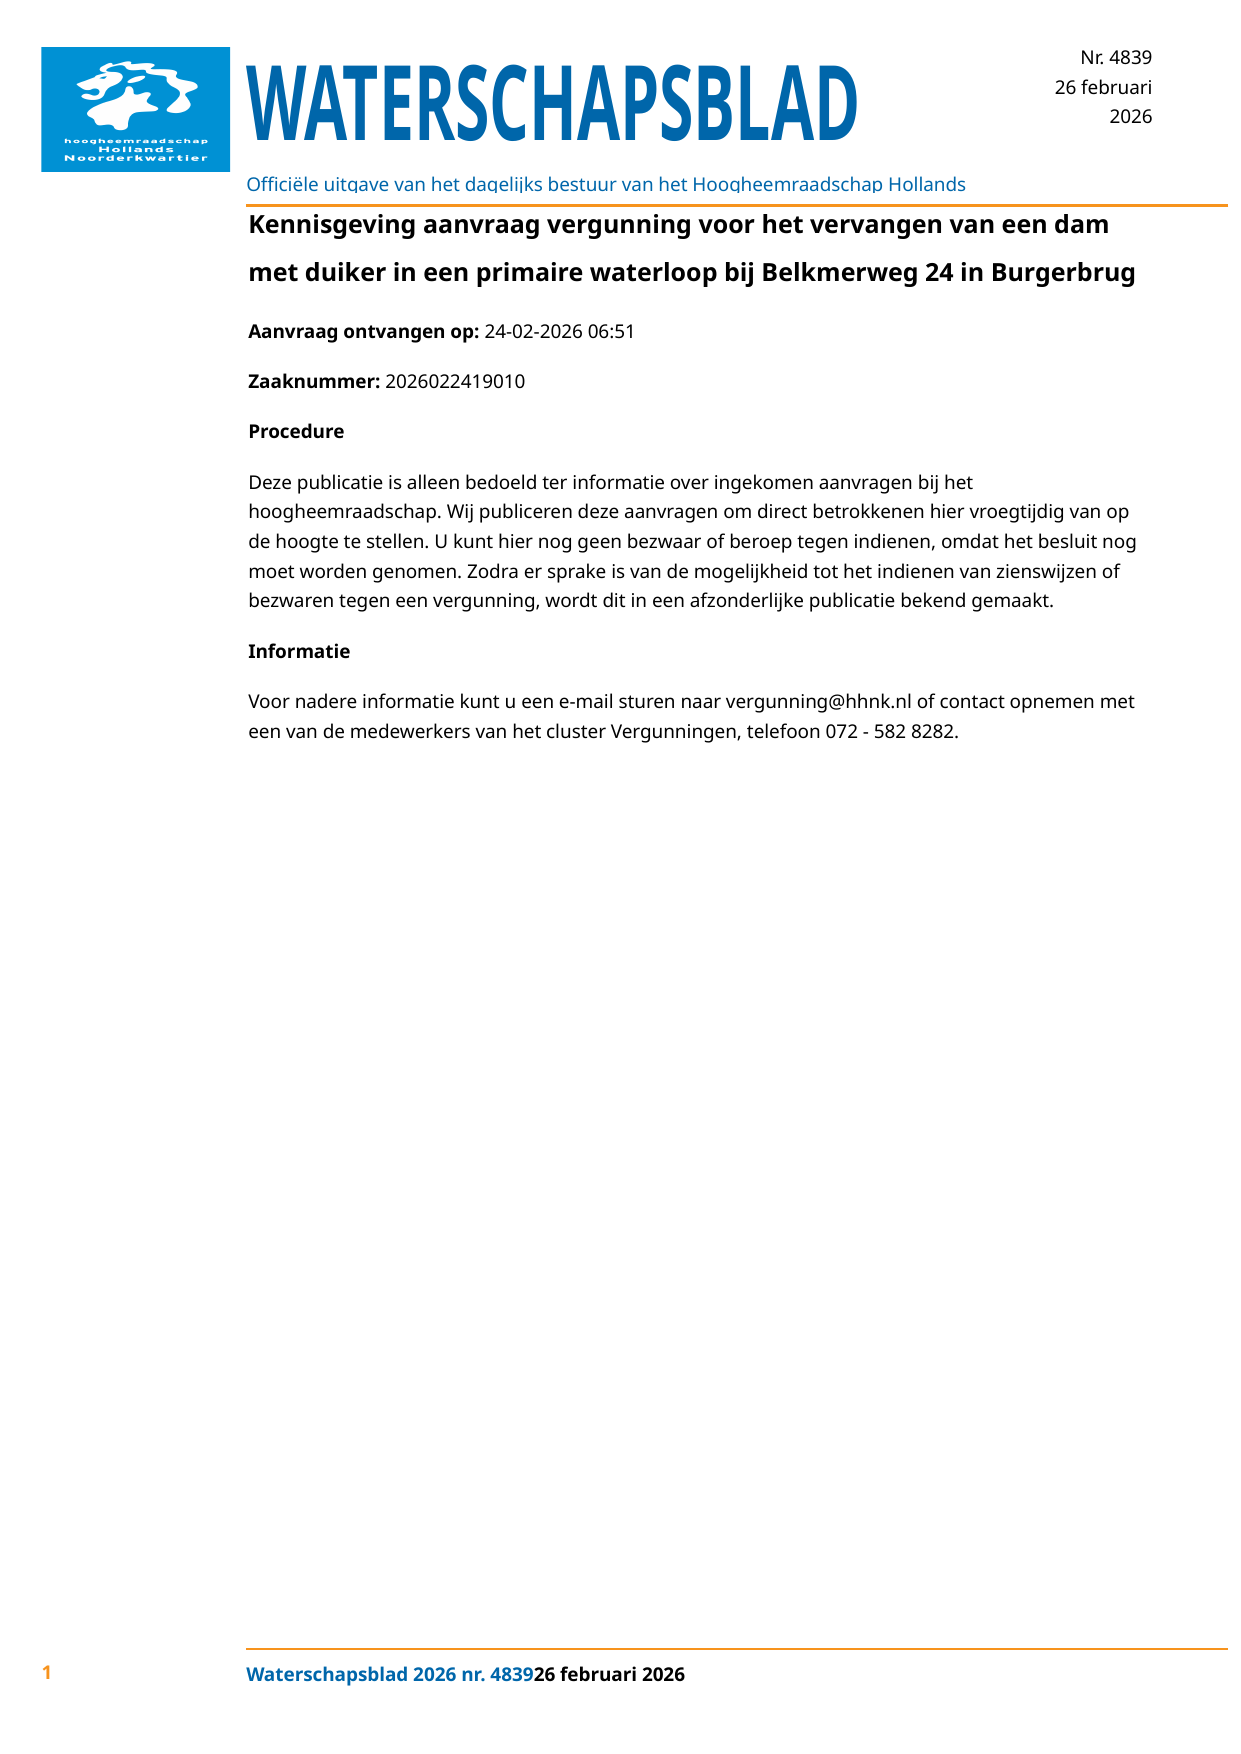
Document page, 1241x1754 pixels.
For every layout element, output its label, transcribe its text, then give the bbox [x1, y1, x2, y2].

picture [129, 76, 144, 82]
picture [78, 64, 122, 99]
text Kennisgeving aanvraag vergunning voor het vervangen van een dam met duiker in een primaire waterloop bij Belkmerweg 24 in Burgerbrug [248, 207, 1152, 288]
text Informatie [248, 638, 1152, 664]
picture [88, 87, 157, 130]
picture [118, 62, 197, 112]
text Aanvraag ontvangen op: 24-02-2026 06:51 [248, 318, 1152, 344]
text Voor nadere informatie kunt u een e-mail sturen naar vergunning@hhnk.nl of contact opnemen met een van de medewerkers van het cluster Vergunningen, telefoon 072 - 582 8282. [248, 688, 1152, 744]
text Deze publicatie is alleen bedoeld ter informatie over ingekomen aanvragen bij het hoogheemraadschap. Wij publiceren deze aanvragen om direct betrokkenen hier vroegtijdig van op de hoogte te stellen. U kunt hier nog geen bezwaar of beroep tegen indienen, omdat het besluit nog moet worden genomen. Zodra er sprake is van de mogelijkheid tot het indienen van zienswijzen of bezwaren tegen een vergunning, wordt dit in een afzonderlijke publicatie bekend gemaakt. [248, 469, 1152, 613]
text Zaaknummer: 2026022419010 [248, 368, 1152, 394]
text Procedure [248, 419, 1152, 444]
